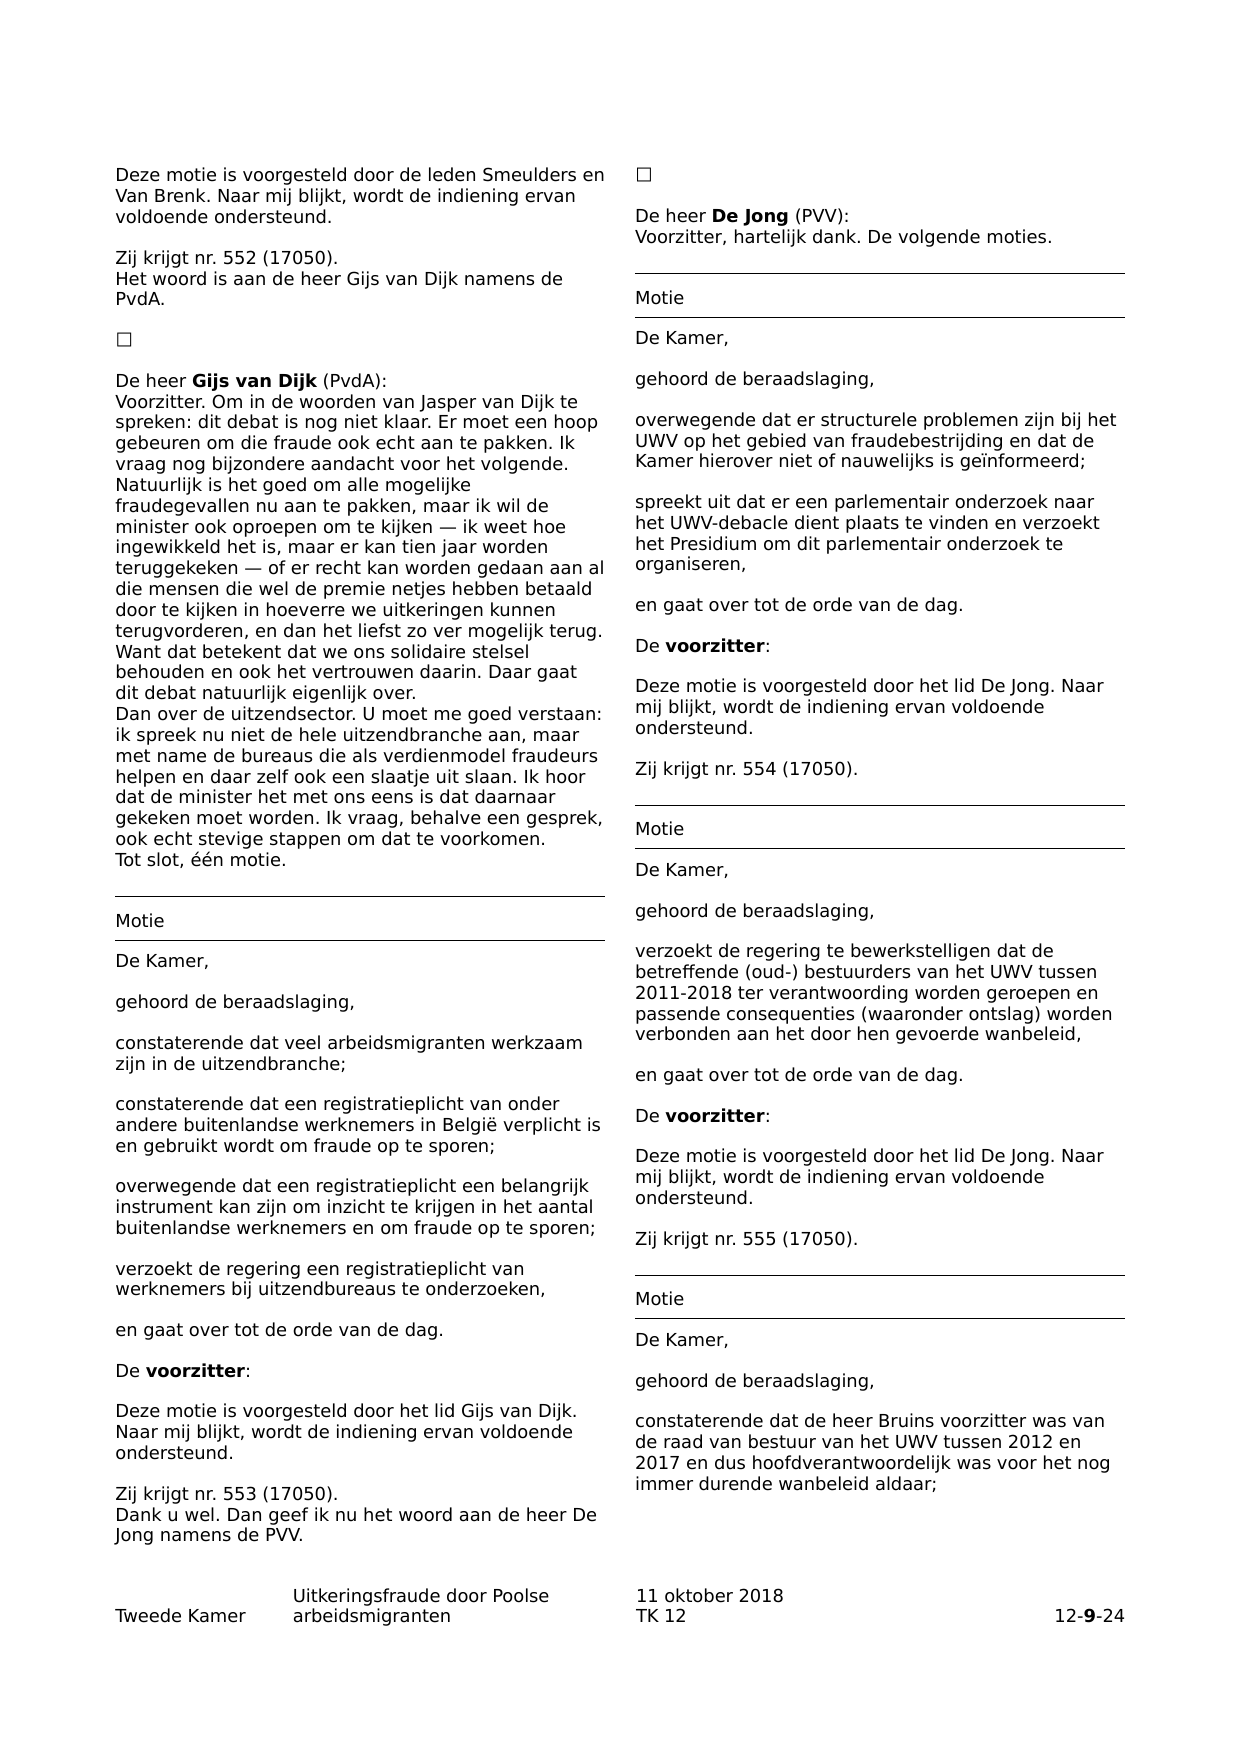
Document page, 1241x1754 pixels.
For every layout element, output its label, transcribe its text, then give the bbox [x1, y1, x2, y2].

text Dank u wel. Dan geef ik nu het woord aan de heer De Jong namens de PVV. [115, 1504, 605, 1546]
text Motie [115, 910, 605, 931]
text De Kamer, [635, 1330, 1125, 1351]
text Deze motie is voorgesteld door het lid Gijs van Dijk. Naar mij blijkt, wordt de indiening ervan voldoende ondersteund. [115, 1401, 605, 1463]
text Motie [635, 1289, 1125, 1310]
text Motie [635, 287, 1125, 308]
text De voorzitter: [635, 1106, 1125, 1126]
text Deze motie is voorgesteld door de leden Smeulders en Van Brenk. Naar mij blijkt, wordt de indiening ervan voldoende ondersteund. [115, 165, 605, 227]
text Voorzitter. Om in de woorden van Jasper van Dijk te spreken: dit debat is nog niet klaar. Er moet een hoop gebeuren om die fraude ook echt aan te pakken. Ik vraag nog bijzondere aandacht voor het volgende. Natuurlijk is het goed om alle mogelijke fraudegevallen nu aan te pakken, maar ik wil de minister ook oproepen om te kijken — ik weet hoe ingewikkeld het is, maar er kan tien jaar worden teruggekeken — of er recht kan worden gedaan aan al die mensen die wel de premie netjes hebben betaald door te kijken in hoeverre we uitkeringen kunnen terugvorderen, en dan het liefst zo ver mogelijk terug. Want dat betekent dat we ons solidaire stelsel behouden en ook het vertrouwen daarin. Daar gaat dit debat natuurlijk eigenlijk over. [115, 391, 605, 704]
text Zij krijgt nr. 554 (17050). [635, 758, 1125, 779]
text Deze motie is voorgesteld door het lid De Jong. Naar mij blijkt, wordt de indiening ervan voldoende ondersteund. [635, 676, 1125, 738]
text constaterende dat veel arbeidsmigranten werkzaam zijn in de uitzendbranche; [115, 1033, 605, 1074]
text De Kamer, [115, 951, 605, 972]
text constaterende dat de heer Bruins voorzitter was van de raad van bestuur van het UWV tussen 2012 en 2017 en dus hoofdverantwoordelijk was voor het nog immer durende wanbeleid aldaar; [635, 1411, 1125, 1494]
text Dan over de uitzendsector. U moet me goed verstaan: ik spreek nu niet de hele uitzendbranche aan, maar met name de bureaus die als verdienmodel fraudeurs helpen en daar zelf ook een slaatje uit slaan. Ik hoor dat de minister het met ons eens is dat daarnaar gekeken moet worden. Ik vraag, behalve een gesprek, ook echt stevige stappen om dat te voorkomen. [115, 704, 605, 850]
text De heer Gijs van Dijk (PvdA): [115, 371, 605, 391]
text De heer De Jong (PVV): [635, 206, 1125, 227]
text overwegende dat een registratieplicht een belangrijk instrument kan zijn om inzicht te krijgen in het aantal buitenlandse werknemers en om fraude op te sporen; [115, 1176, 605, 1238]
text overwegende dat er structurele problemen zijn bij het UWV op het gebied van fraudebestrijding en dat de Kamer hierover niet of nauwelijks is geïnformeerd; [635, 410, 1125, 472]
text ⬜ [115, 330, 605, 351]
text gehoord de beraadslaging, [115, 992, 605, 1013]
text constaterende dat een registratieplicht van onder andere buitenlandse werknemers in België verplicht is en gebruikt wordt om fraude op te sporen; [115, 1094, 605, 1156]
text ⬜ [635, 165, 1125, 186]
text en gaat over tot de orde van de dag. [635, 595, 1125, 616]
text De voorzitter: [635, 636, 1125, 656]
text Deze motie is voorgesteld door het lid De Jong. Naar mij blijkt, wordt de indiening ervan voldoende ondersteund. [635, 1146, 1125, 1208]
text en gaat over tot de orde van de dag. [635, 1065, 1125, 1086]
text De Kamer, [635, 328, 1125, 349]
text spreekt uit dat er een parlementair onderzoek naar het UWV-debacle dient plaats te vinden en verzoekt het Presidium om dit parlementair onderzoek te organiseren, [635, 492, 1125, 575]
text verzoekt de regering een registratieplicht van werknemers bij uitzendbureaus te onderzoeken, [115, 1258, 605, 1300]
text Zij krijgt nr. 555 (17050). [635, 1228, 1125, 1249]
text gehoord de beraadslaging, [635, 901, 1125, 921]
text De voorzitter: [115, 1361, 605, 1381]
text De Kamer, [635, 860, 1125, 881]
text Zij krijgt nr. 553 (17050). [115, 1483, 605, 1504]
text verzoekt de regering te bewerkstelligen dat de betreffende (oud-) bestuurders van het UWV tussen 2011-2018 ter verantwoording worden geroepen en passende consequenties (waaronder ontslag) worden verbonden aan het door hen gevoerde wanbeleid, [635, 941, 1125, 1045]
text gehoord de beraadslaging, [635, 369, 1125, 390]
text Zij krijgt nr. 552 (17050). [115, 247, 605, 268]
text Het woord is aan de heer Gijs van Dijk namens de PvdA. [115, 268, 605, 310]
text Voorzitter, hartelijk dank. De volgende moties. [635, 227, 1125, 248]
text Tot slot, één motie. [115, 850, 605, 871]
text Motie [635, 819, 1125, 840]
text gehoord de beraadslaging, [635, 1371, 1125, 1391]
text en gaat over tot de orde van de dag. [115, 1320, 605, 1341]
